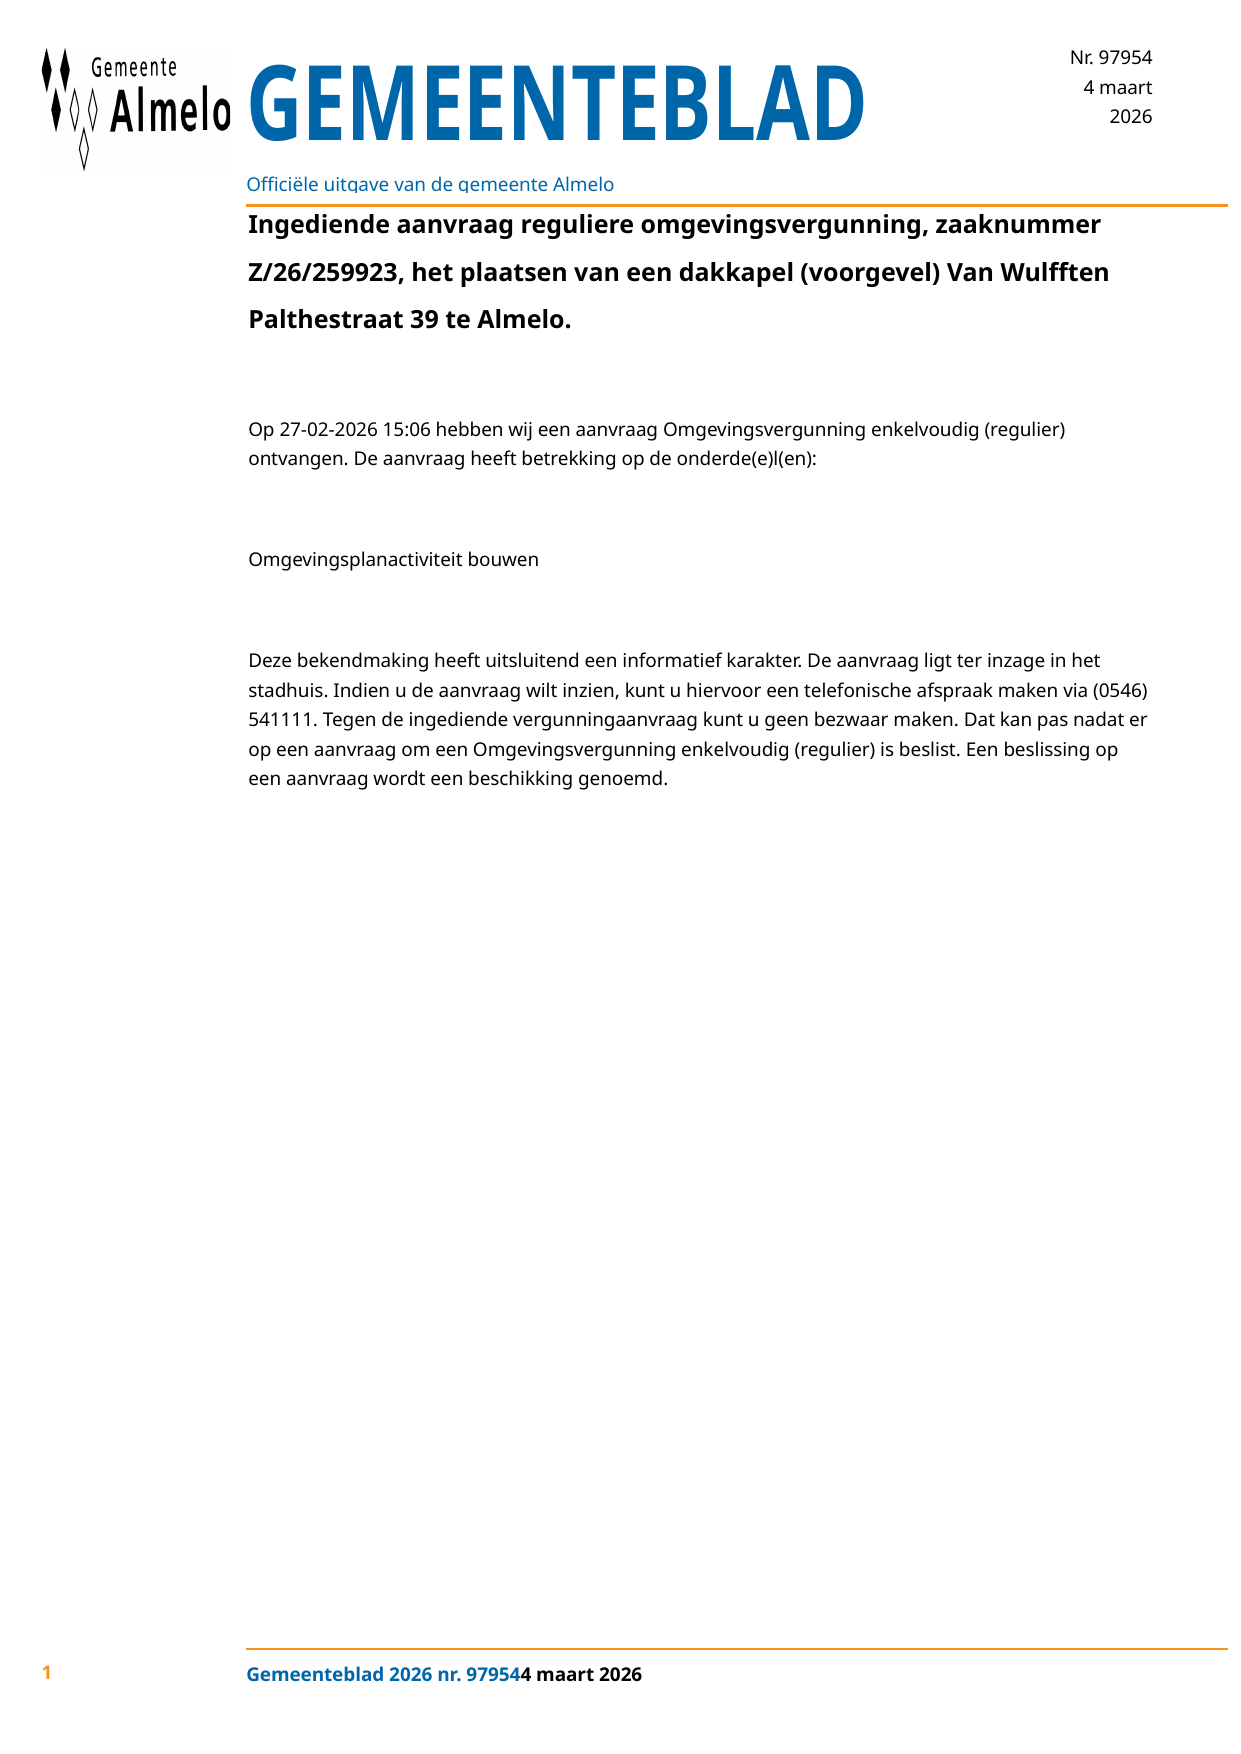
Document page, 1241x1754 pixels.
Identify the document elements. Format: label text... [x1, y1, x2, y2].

text Ingediende aanvraag reguliere omgevingsvergunning, zaaknummer Z/26/259923, het plaatsen van een dakkapel (voorgevel) Van Wulfften Palthestraat 39 te Almelo. [248, 207, 1152, 336]
text Deze bekendmaking heeft uitsluitend een informatief karakter. De aanvraag ligt ter inzage in het stadhuis. Indien u de aanvraag wilt inzien, kunt u hiervoor een telefonische afspraak maken via (0546) 541111. Tegen de ingediende vergunningaanvraag kunt u geen bezwaar maken. Dat kan pas nadat er op een aanvraag om een Omgevingsvergunning enkelvoudig (regulier) is beslist. Een beslissing op een aanvraag wordt een beschikking genoemd. [248, 647, 1152, 791]
text Omgevingsplanactiviteit bouwen [248, 546, 1152, 572]
text Op 27-02-2026 15:06 hebben wij een aanvraag Omgevingsvergunning enkelvoudig (regulier) ontvangen. De aanvraag heeft betrekking op de onderde(e)l(en): [248, 416, 1152, 471]
picture [41, 47, 231, 172]
